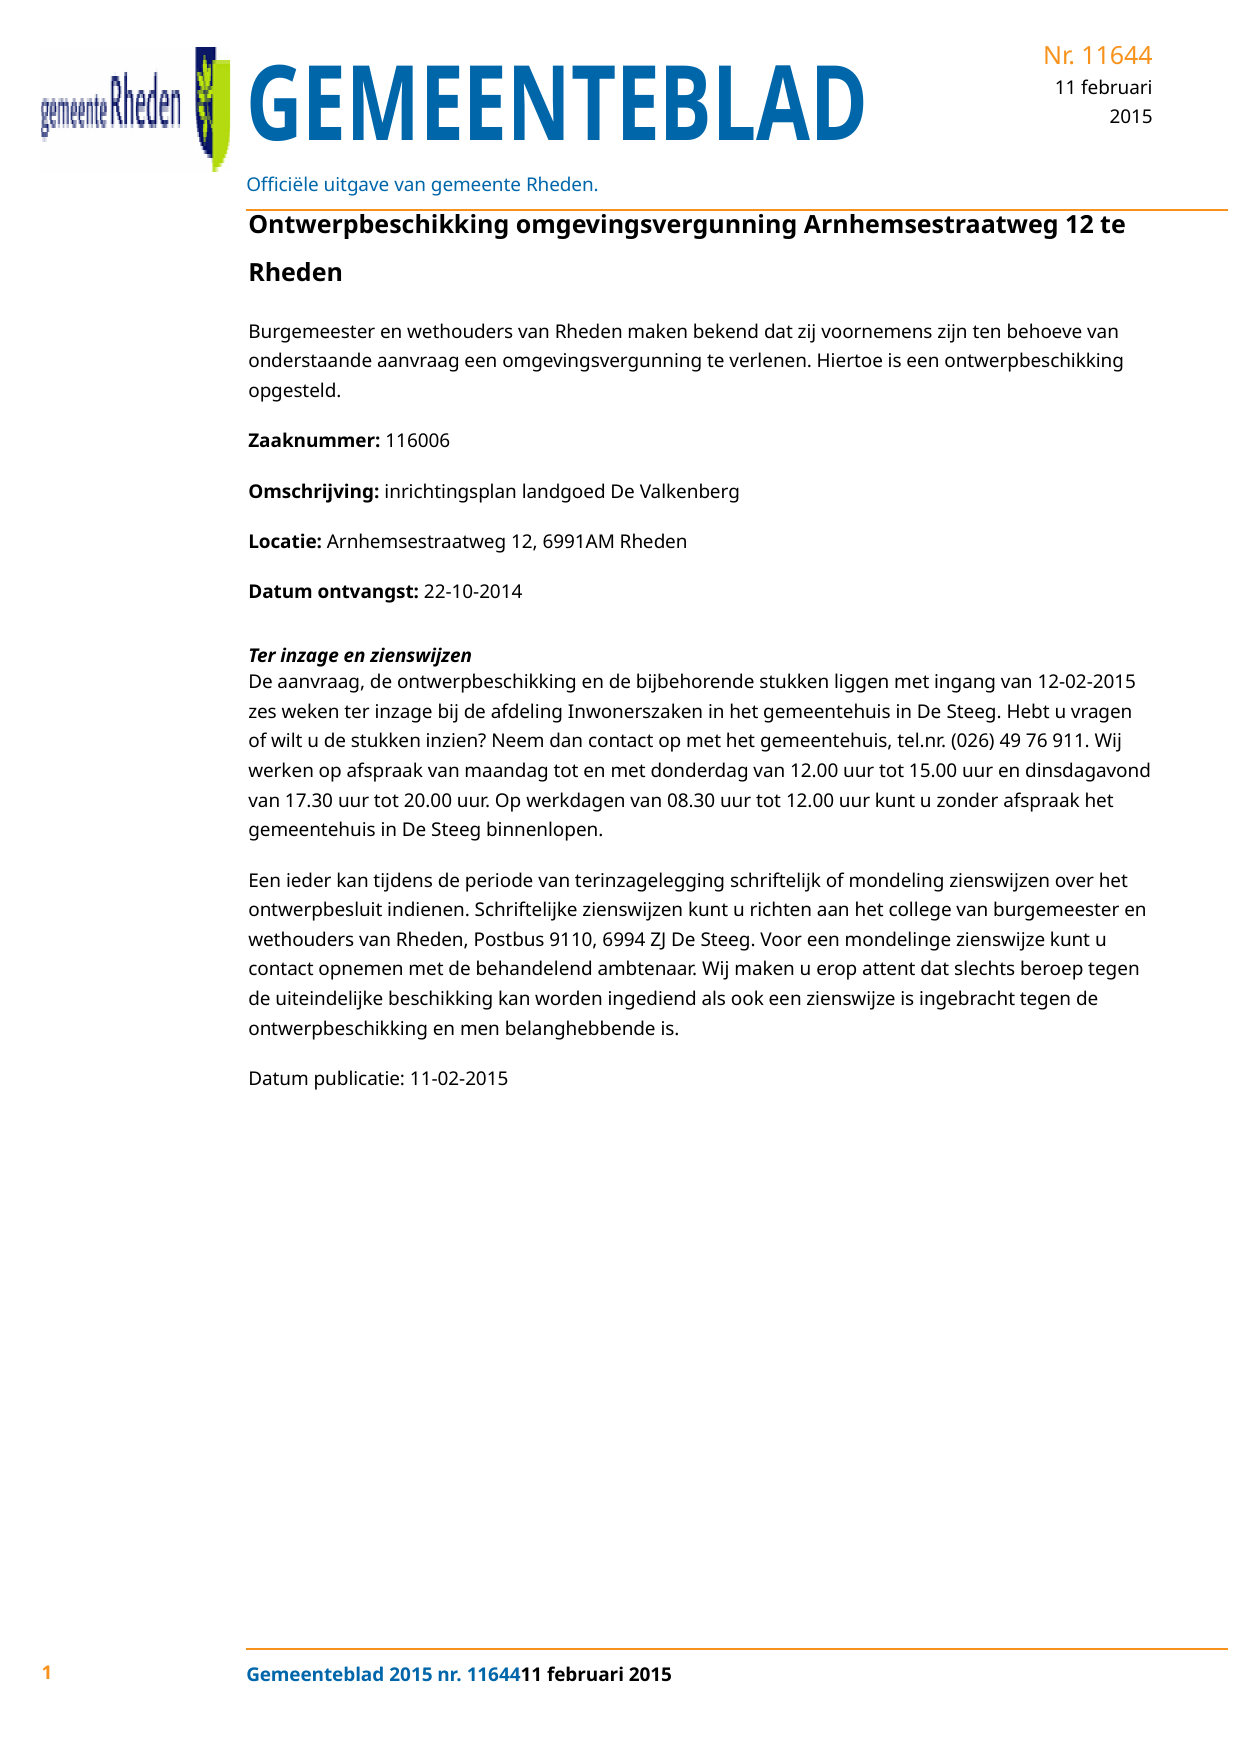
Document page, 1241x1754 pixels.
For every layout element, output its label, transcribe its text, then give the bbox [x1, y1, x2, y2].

text Datum publicatie: 11-02-2015 [248, 1065, 1152, 1091]
text Ontwerpbeschikking omgevingsvergunning Arnhemsestraatweg 12 te Rheden [248, 211, 1152, 288]
text Ter inzage en zienswijzen [248, 643, 1152, 668]
picture [41, 47, 231, 172]
text Omschrijving: inrichtingsplan landgoed De Valkenberg [248, 478, 1152, 504]
text Burgemeester en wethouders van Rheden maken bekend dat zij voornemens zijn ten behoeve van onderstaande aanvraag een omgevingsvergunning te verlenen. Hiertoe is een ontwerpbeschikking opgesteld. [248, 318, 1152, 403]
text Zaaknummer: 116006 [248, 427, 1152, 453]
text Locatie: Arnhemsestraatweg 12, 6991AM Rheden [248, 528, 1152, 554]
text Datum ontvangst: 22-10-2014 [248, 579, 1152, 604]
text Een ieder kan tijdens de periode van terinzagelegging schriftelijk of mondeling zienswijzen over het ontwerpbesluit indienen. Schriftelijke zienswijzen kunt u richten aan het college van burgemeester en wethouders van Rheden, Postbus 9110, 6994 ZJ De Steeg. Voor een mondelinge zienswijze kunt u contact opnemen met de behandelend ambtenaar. Wij maken u erop attent dat slechts beroep tegen de uiteindelijke beschikking kan worden ingediend als ook een zienswijze is ingebracht tegen de ontwerpbeschikking en men belanghebbende is. [248, 867, 1152, 1040]
text De aanvraag, de ontwerpbeschikking en de bijbehorende stukken liggen met ingang van 12-02-2015 zes weken ter inzage bij de afdeling Inwonerszaken in het gemeentehuis in De Steeg. Hebt u vragen of wilt u de stukken inzien? Neem dan contact op met het gemeentehuis, tel.nr. (026) 49 76 911. Wij werken op afspraak van maandag tot en met donderdag van 12.00 uur tot 15.00 uur en dinsdagavond van 17.30 uur tot 20.00 uur. Op werkdagen van 08.30 uur tot 12.00 uur kunt u zonder afspraak het gemeentehuis in De Steeg binnenlopen. [248, 668, 1152, 842]
